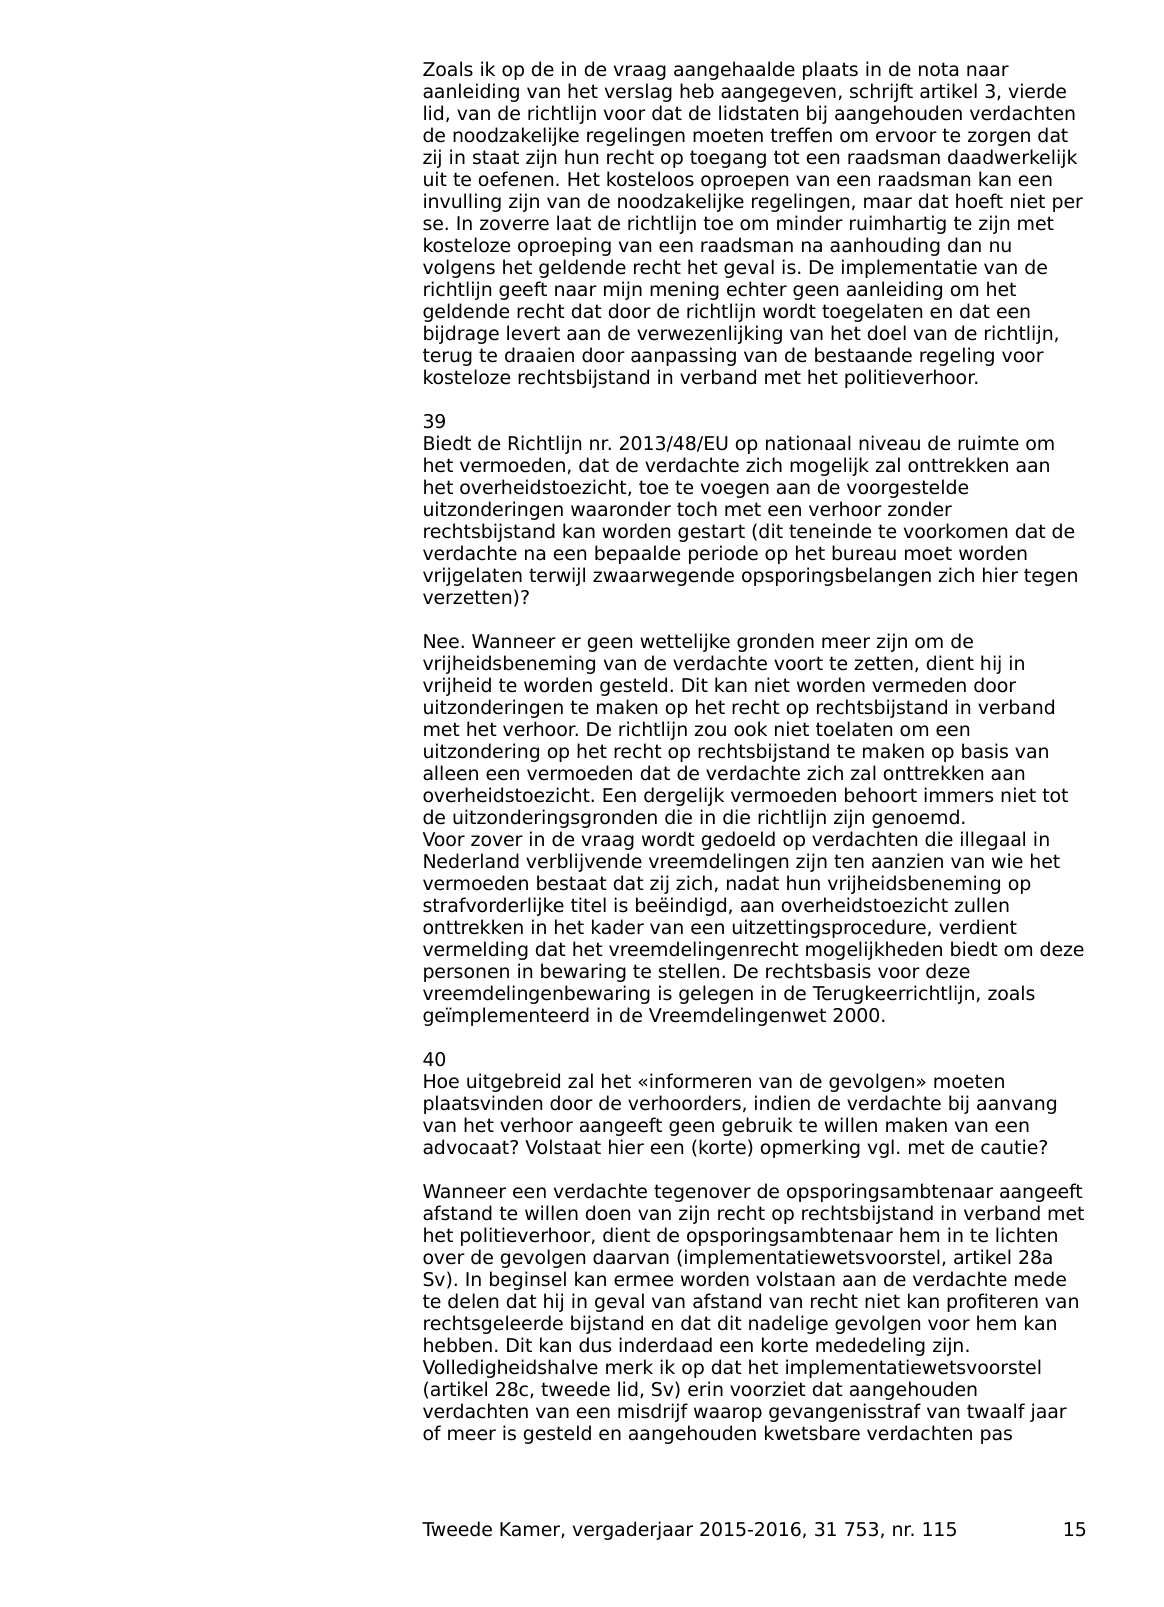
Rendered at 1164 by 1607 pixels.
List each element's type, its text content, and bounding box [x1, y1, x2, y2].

text Nee. Wanneer er geen wettelijke gronden meer zijn om de vrijheidsbeneming van de verdachte voort te zetten, dient hij in vrijheid te worden gesteld. Dit kan niet worden vermeden door uitzonderingen te maken op het recht op rechtsbijstand in verband met het verhoor. De richtlijn zou ook niet toelaten om een uitzondering op het recht op rechtsbijstand te maken op basis van alleen een vermoeden dat de verdachte zich zal onttrekken aan overheidstoezicht. Een dergelijk vermoeden behoort immers niet tot de uitzonderingsgronden die in die richtlijn zijn genoemd. [422, 631, 1087, 829]
text Biedt de Richtlijn nr. 2013/48/EU op nationaal niveau de ruimte om het vermoeden, dat de verdachte zich mogelijk zal onttrekken aan het overheidstoezicht, toe te voegen aan de voorgestelde uitzonderingen waaronder toch met een verhoor zonder rechtsbijstand kan worden gestart (dit teneinde te voorkomen dat de verdachte na een bepaalde periode op het bureau moet worden vrijgelaten terwijl zwaarwegende opsporingsbelangen zich hier tegen verzetten)? [422, 433, 1087, 609]
text Wanneer een verdachte tegenover de opsporingsambtenaar aangeeft afstand te willen doen van zijn recht op rechtsbijstand in verband met het politieverhoor, dient de opsporingsambtenaar hem in te lichten over de gevolgen daarvan (implementatiewetsvoorstel, artikel 28a Sv). In beginsel kan ermee worden volstaan aan de verdachte mede te delen dat hij in geval van afstand van recht niet kan profiteren van rechtsgeleerde bijstand en dat dit nadelige gevolgen voor hem kan hebben. Dit kan dus inderdaad een korte mededeling zijn. [422, 1181, 1087, 1357]
text Volledigheidshalve merk ik op dat het implementatiewetsvoorstel (artikel 28c, tweede lid, Sv) erin voorziet dat aangehouden verdachten van een misdrijf waarop gevangenisstraf van twaalf jaar of meer is gesteld en aangehouden kwetsbare verdachten pas [422, 1357, 1087, 1444]
text 40 [422, 1049, 1087, 1071]
text Zoals ik op de in de vraag aangehaalde plaats in de nota naar aanleiding van het verslag heb aangegeven, schrijft artikel 3, vierde lid, van de richtlijn voor dat de lidstaten bij aangehouden verdachten de noodzakelijke regelingen moeten treffen om ervoor te zorgen dat zij in staat zijn hun recht op toegang tot een raadsman daadwerkelijk uit te oefenen. Het kosteloos oproepen van een raadsman kan een invulling zijn van de noodzakelijke regelingen, maar dat hoeft niet per se. In zoverre laat de richtlijn toe om minder ruimhartig te zijn met kosteloze oproeping van een raadsman na aanhouding dan nu volgens het geldende recht het geval is. De implementatie van de richtlijn geeft naar mijn mening echter geen aanleiding om het geldende recht dat door de richtlijn wordt toegelaten en dat een bijdrage levert aan de verwezenlijking van het doel van de richtlijn, terug te draaien door aanpassing van de bestaande regeling voor kosteloze rechtsbijstand in verband met het politieverhoor. [422, 59, 1087, 389]
text Voor zover in de vraag wordt gedoeld op verdachten die illegaal in Nederland verblijvende vreemdelingen zijn ten aanzien van wie het vermoeden bestaat dat zij zich, nadat hun vrijheidsbeneming op strafvorderlijke titel is beëindigd, aan overheidstoezicht zullen onttrekken in het kader van een uitzettingsprocedure, verdient vermelding dat het vreemdelingenrecht mogelijkheden biedt om deze personen in bewaring te stellen. De rechtsbasis voor deze vreemdelingenbewaring is gelegen in de Terugkeerrichtlijn, zoals geïmplementeerd in de Vreemdelingenwet 2000. [422, 829, 1087, 1027]
text Hoe uitgebreid zal het «informeren van de gevolgen» moeten plaatsvinden door de verhoorders, indien de verdachte bij aanvang van het verhoor aangeeft geen gebruik te willen maken van een advocaat? Volstaat hier een (korte) opmerking vgl. met de cautie? [422, 1071, 1087, 1159]
text 39 [422, 411, 1087, 433]
